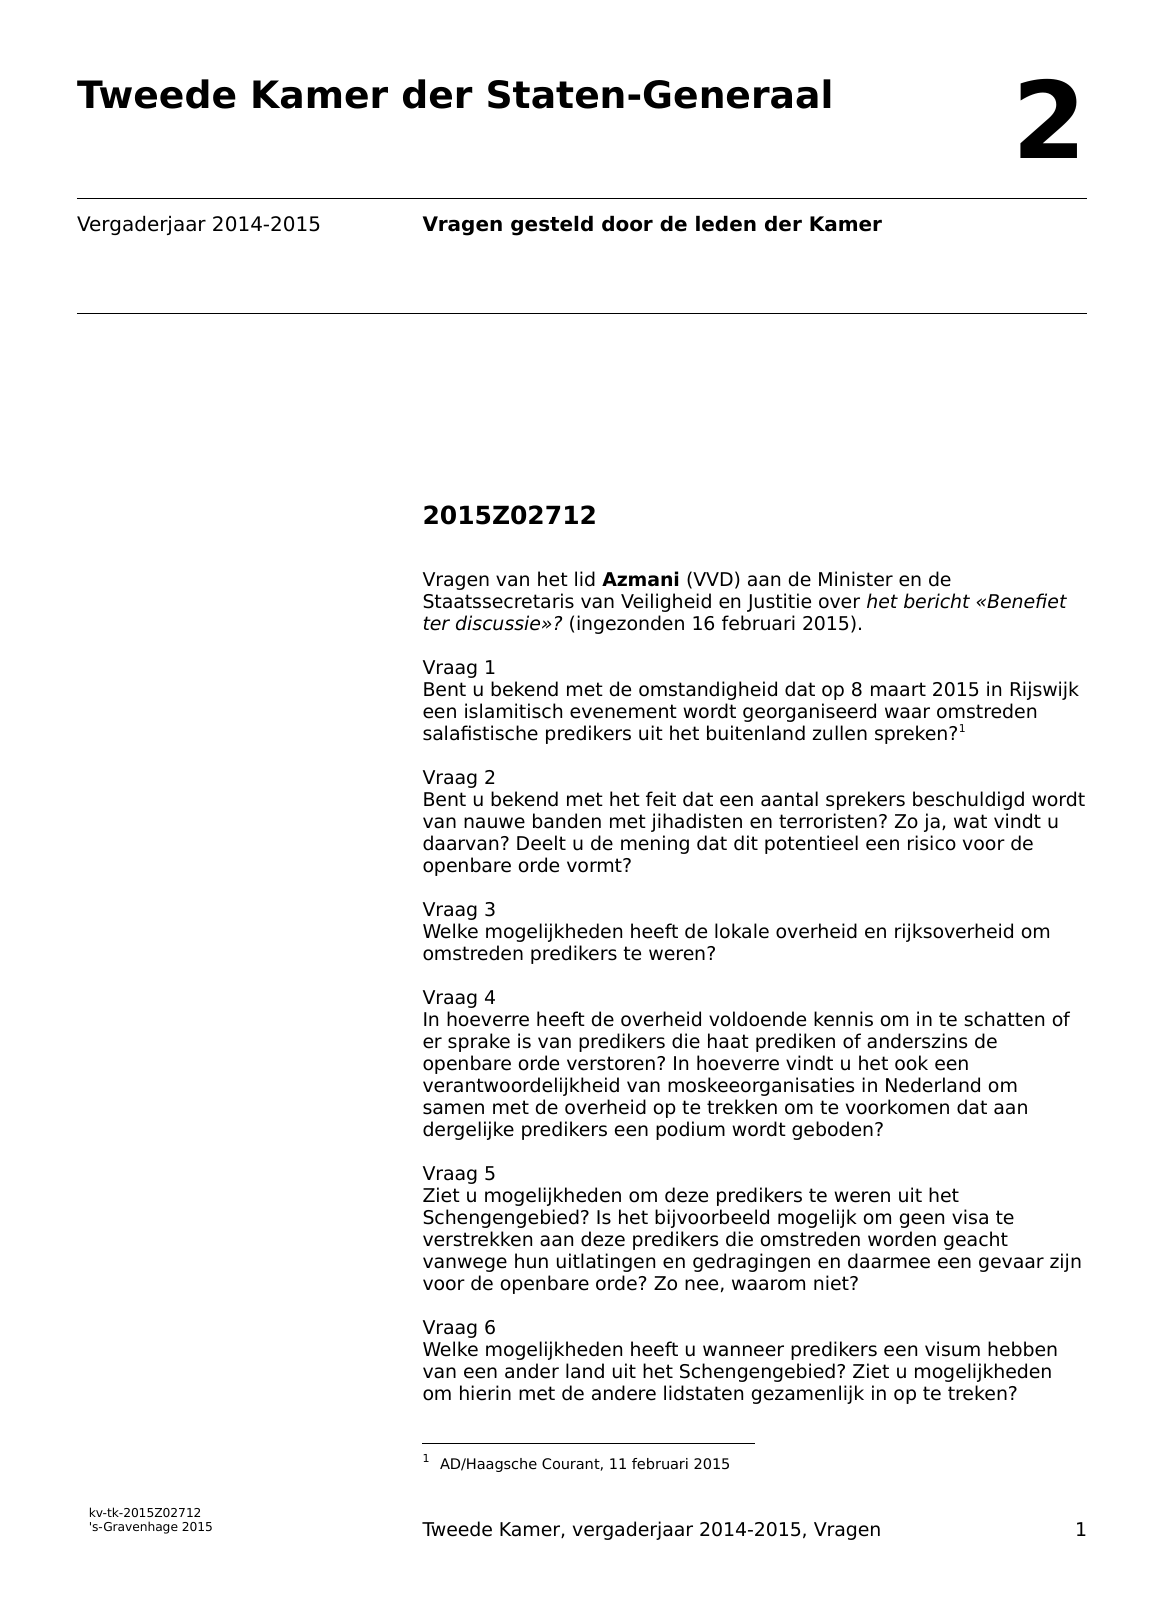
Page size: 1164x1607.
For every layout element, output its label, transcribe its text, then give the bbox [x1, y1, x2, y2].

text Bent u bekend met het feit dat een aantal sprekers beschuldigd wordt van nauwe banden met jihadisten en terroristen? Zo ja, wat vindt u daarvan? Deelt u de mening dat dit potentieel een risico voor de openbare orde vormt? [422, 789, 1087, 877]
text Vragen van het lid Azmani (VVD) aan de Minister en de Staatssecretaris van Veiligheid en Justitie over het bericht «Benefiet ter discussie»? (ingezonden 16 februari 2015). [422, 569, 1087, 635]
text Welke mogelijkheden heeft de lokale overheid en rijksoverheid om omstreden predikers te weren? [422, 921, 1087, 965]
text Bent u bekend met de omstandigheid dat op 8 maart 2015 in Rijswijk een islamitisch evenement wordt georganiseerd waar omstreden salafistische predikers uit het buitenland zullen spreken? [422, 679, 1087, 745]
table_cell Vragen gesteld door de leden der Kamer [422, 199, 1087, 313]
table_header 2 [886, 59, 1087, 198]
table_cell Vergaderjaar 2014-2015 [77, 199, 422, 313]
text AD/Haagsche Courant, 11 februari 2015 [422, 1452, 1087, 1474]
text In hoeverre heeft de overheid voldoende kennis om in te schatten of er sprake is van predikers die haat prediken of anderszins de openbare orde verstoren? In hoeverre vindt u het ook een verantwoordelijkheid van moskeeorganisaties in Nederland om samen met de overheid op te trekken om te voorkomen dat aan dergelijke predikers een podium wordt geboden? [422, 1009, 1087, 1141]
text kv-tk-2015Z02712 [88, 1506, 323, 1520]
text Vraag 2 [422, 767, 1087, 789]
text Vraag 3 [422, 899, 1087, 921]
table_header Tweede Kamer der Staten-Generaal [77, 59, 886, 198]
text Vraag 1 [422, 657, 1087, 679]
text 2015Z02712 [422, 501, 1087, 531]
text 's-Gravenhage 2015 [88, 1520, 323, 1534]
text Ziet u mogelijkheden om deze predikers te weren uit het Schengengebied? Is het bijvoorbeeld mogelijk om geen visa te verstrekken aan deze predikers die omstreden worden geacht vanwege hun uitlatingen en gedragingen en daarmee een gevaar zijn voor de openbare orde? Zo nee, waarom niet? [422, 1185, 1087, 1295]
text Vraag 6 [422, 1317, 1087, 1339]
text Vraag 5 [422, 1163, 1087, 1185]
text Vraag 4 [422, 987, 1087, 1009]
text Welke mogelijkheden heeft u wanneer predikers een visum hebben van een ander land uit het Schengengebied? Ziet u mogelijkheden om hierin met de andere lidstaten gezamenlijk in op te treken? [422, 1339, 1087, 1405]
